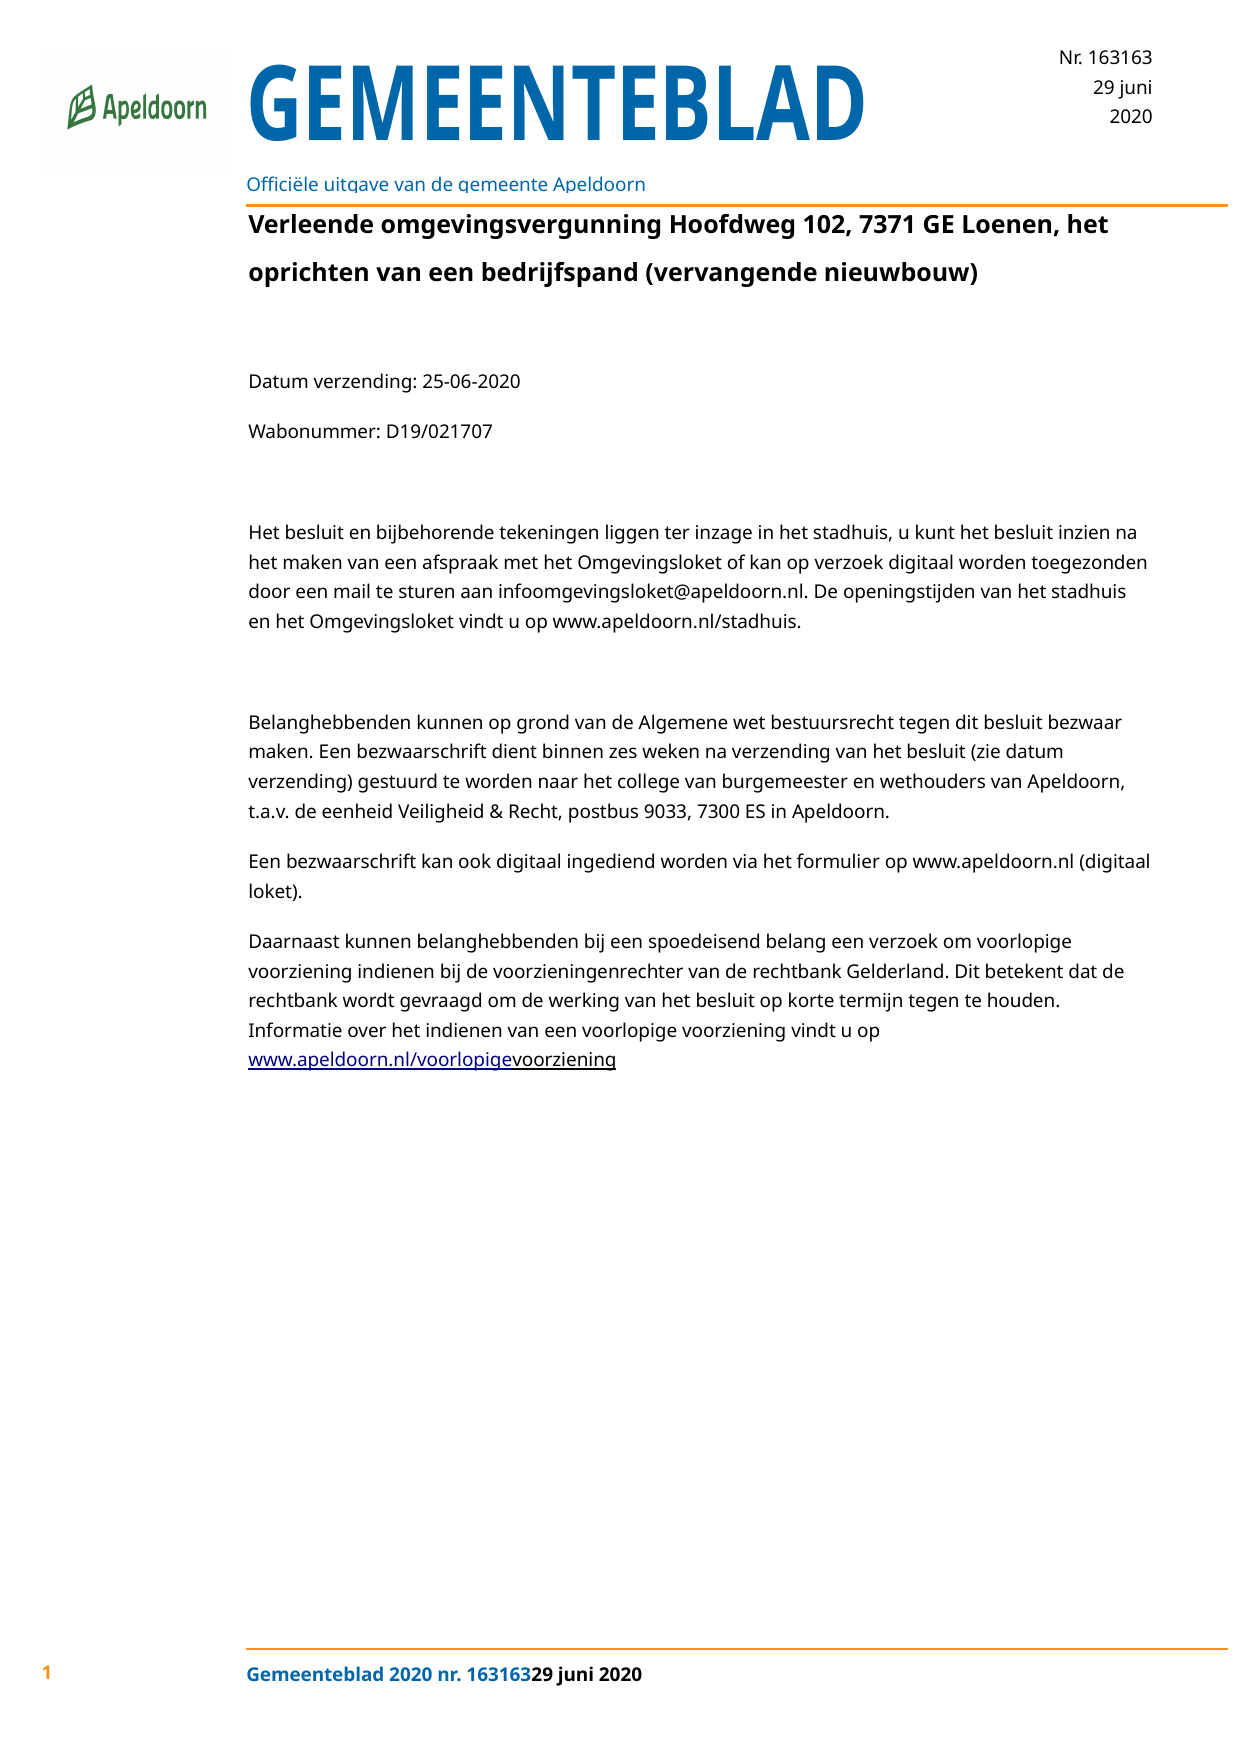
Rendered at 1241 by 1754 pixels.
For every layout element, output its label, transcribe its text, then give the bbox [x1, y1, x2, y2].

text Verleende omgevingsvergunning Hoofdweg 102, 7371 GE Loenen, het oprichten van een bedrijfspand (vervangende nieuwbouw) [248, 207, 1152, 288]
picture [41, 47, 231, 172]
text Wabonummer: D19/021707 [248, 419, 1152, 444]
text Belanghebbenden kunnen op grond van de Algemene wet bestuursrecht tegen dit besluit bezwaar maken. Een bezwaarschrift dient binnen zes weken na verzending van het besluit (zie datum verzending) gestuurd te worden naar het college van burgemeester en wethouders van Apeldoorn, t.a.v. de eenheid Veiligheid & Recht, postbus 9033, 7300 ES in Apeldoorn. [248, 709, 1152, 824]
text Een bezwaarschrift kan ook digitaal ingediend worden via het formulier op www.apeldoorn.nl (digitaal loket). [248, 848, 1152, 904]
text Het besluit en bijbehorende tekeningen liggen ter inzage in het stadhuis, u kunt het besluit inzien na het maken van een afspraak met het Omgevingsloket of kan op verzoek digitaal worden toegezonden door een mail te sturen aan infoomgevingsloket@apeldoorn.nl. De openingstijden van het stadhuis en het Omgevingsloket vindt u op www.apeldoorn.nl/stadhuis. [248, 519, 1152, 634]
text Daarnaast kunnen belanghebbenden bij een spoedeisend belang een verzoek om voorlopige voorziening indienen bij de voorzieningenrechter van de rechtbank Gelderland. Dit betekent dat de rechtbank wordt gevraagd om de werking van het besluit op korte termijn tegen te houden. Informatie over het indienen van een voorlopige voorziening vindt u op www.apeldoorn.nl/voorlopigevoorziening [248, 928, 1152, 1072]
text Datum verzending: 25-06-2020 [248, 368, 1152, 394]
